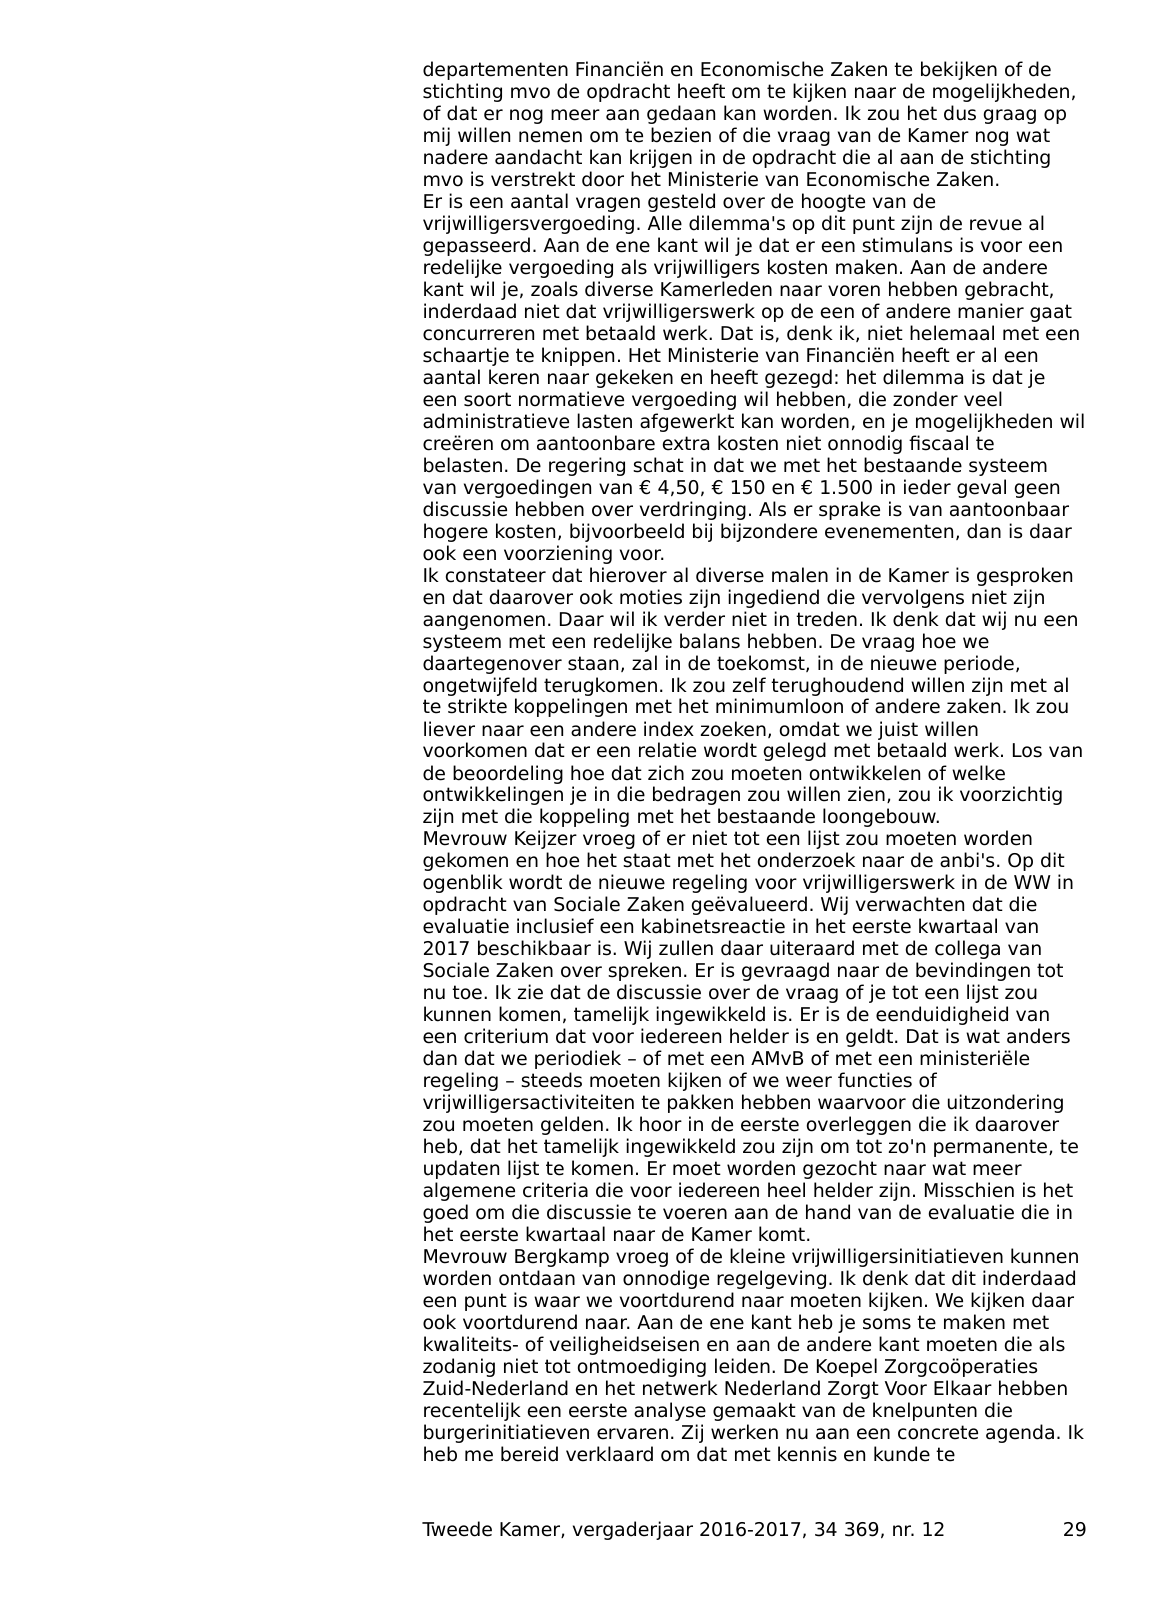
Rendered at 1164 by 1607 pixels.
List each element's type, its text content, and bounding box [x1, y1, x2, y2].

text Mevrouw Bergkamp vroeg of de kleine vrijwilligersinitiatieven kunnen worden ontdaan van onnodige regelgeving. Ik denk dat dit inderdaad een punt is waar we voortdurend naar moeten kijken. We kijken daar ook voortdurend naar. Aan de ene kant heb je soms te maken met kwaliteits- of veiligheidseisen en aan de andere kant moeten die als zodanig niet tot ontmoediging leiden. De Koepel Zorgcoöperaties Zuid-Nederland en het netwerk Nederland Zorgt Voor Elkaar hebben recentelijk een eerste analyse gemaakt van de knelpunten die burgerinitiatieven ervaren. Zij werken nu aan een concrete agenda. Ik heb me bereid verklaard om dat met kennis en kunde te [422, 1246, 1087, 1466]
text departementen Financiën en Economische Zaken te bekijken of de stichting mvo de opdracht heeft om te kijken naar de mogelijkheden, of dat er nog meer aan gedaan kan worden. Ik zou het dus graag op mij willen nemen om te bezien of die vraag van de Kamer nog wat nadere aandacht kan krijgen in de opdracht die al aan de stichting mvo is verstrekt door het Ministerie van Economische Zaken. [422, 59, 1087, 191]
text Mevrouw Keijzer vroeg of er niet tot een lijst zou moeten worden gekomen en hoe het staat met het onderzoek naar de anbi's. Op dit ogenblik wordt de nieuwe regeling voor vrijwilligerswerk in de WW in opdracht van Sociale Zaken geëvalueerd. Wij verwachten dat die evaluatie inclusief een kabinetsreactie in het eerste kwartaal van 2017 beschikbaar is. Wij zullen daar uiteraard met de collega van Sociale Zaken over spreken. Er is gevraagd naar de bevindingen tot nu toe. Ik zie dat de discussie over de vraag of je tot een lijst zou kunnen komen, tamelijk ingewikkeld is. Er is de eenduidigheid van een criterium dat voor iedereen helder is en geldt. Dat is wat anders dan dat we periodiek – of met een AMvB of met een ministeriële regeling – steeds moeten kijken of we weer functies of vrijwilligersactiviteiten te pakken hebben waarvoor die uitzondering zou moeten gelden. Ik hoor in de eerste overleggen die ik daarover heb, dat het tamelijk ingewikkeld zou zijn om tot zo'n permanente, te updaten lijst te komen. Er moet worden gezocht naar wat meer algemene criteria die voor iedereen heel helder zijn. Misschien is het goed om die discussie te voeren aan de hand van de evaluatie die in het eerste kwartaal naar de Kamer komt. [422, 828, 1087, 1246]
text Ik constateer dat hierover al diverse malen in de Kamer is gesproken en dat daarover ook moties zijn ingediend die vervolgens niet zijn aangenomen. Daar wil ik verder niet in treden. Ik denk dat wij nu een systeem met een redelijke balans hebben. De vraag hoe we daartegenover staan, zal in de toekomst, in de nieuwe periode, ongetwijfeld terugkomen. Ik zou zelf terughoudend willen zijn met al te strikte koppelingen met het minimumloon of andere zaken. Ik zou liever naar een andere index zoeken, omdat we juist willen voorkomen dat er een relatie wordt gelegd met betaald werk. Los van de beoordeling hoe dat zich zou moeten ontwikkelen of welke ontwikkelingen je in die bedragen zou willen zien, zou ik voorzichtig zijn met die koppeling met het bestaande loongebouw. [422, 564, 1087, 828]
text Er is een aantal vragen gesteld over de hoogte van de vrijwilligersvergoeding. Alle dilemma's op dit punt zijn de revue al gepasseerd. Aan de ene kant wil je dat er een stimulans is voor een redelijke vergoeding als vrijwilligers kosten maken. Aan de andere kant wil je, zoals diverse Kamerleden naar voren hebben gebracht, inderdaad niet dat vrijwilligerswerk op de een of andere manier gaat concurreren met betaald werk. Dat is, denk ik, niet helemaal met een schaartje te knippen. Het Ministerie van Financiën heeft er al een aantal keren naar gekeken en heeft gezegd: het dilemma is dat je een soort normatieve vergoeding wil hebben, die zonder veel administratieve lasten afgewerkt kan worden, en je mogelijkheden wil creëren om aantoonbare extra kosten niet onnodig fiscaal te belasten. De regering schat in dat we met het bestaande systeem van vergoedingen van € 4,50, € 150 en € 1.500 in ieder geval geen discussie hebben over verdringing. Als er sprake is van aantoonbaar hogere kosten, bijvoorbeeld bij bijzondere evenementen, dan is daar ook een voorziening voor. [422, 191, 1087, 564]
